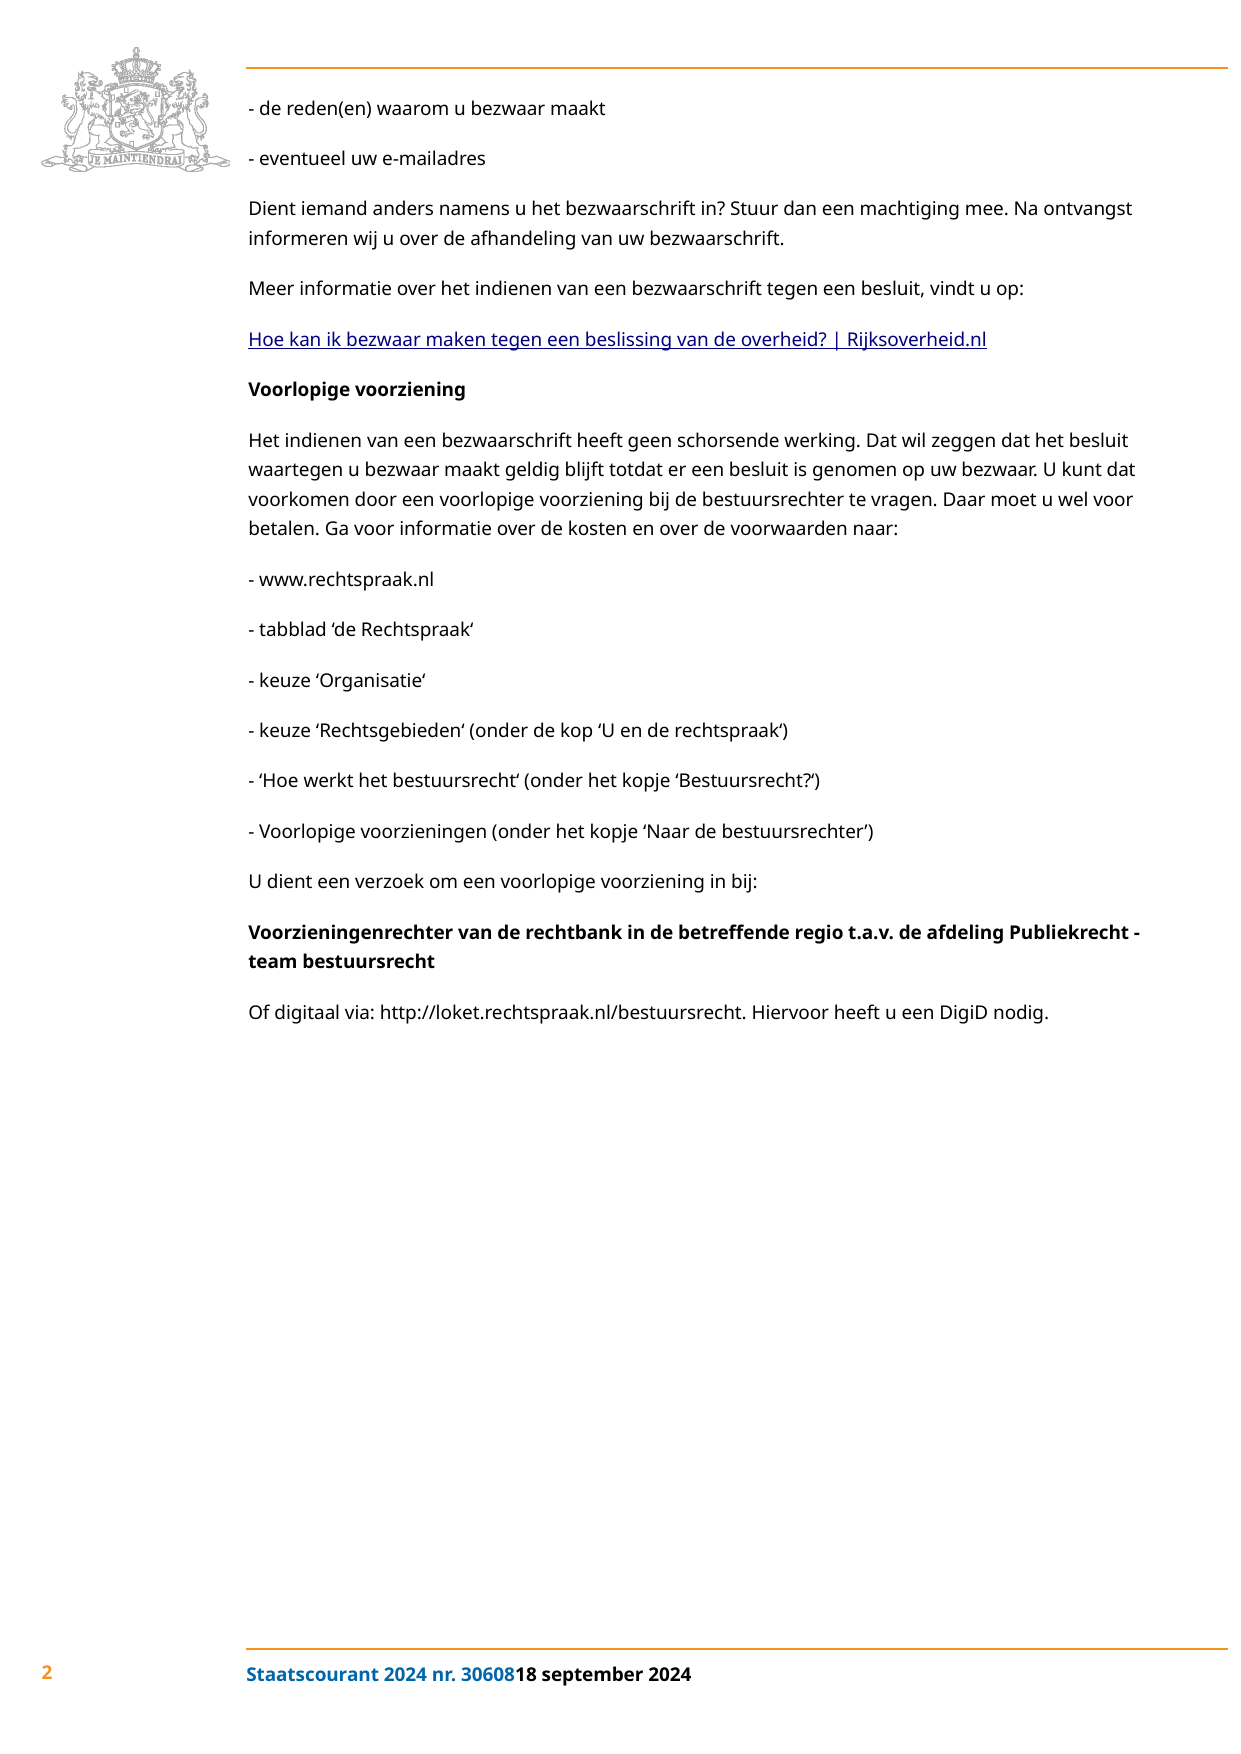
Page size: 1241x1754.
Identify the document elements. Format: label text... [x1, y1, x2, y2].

text U dient een verzoek om een voorlopige voorziening in bij: [248, 868, 1152, 894]
text Hoe kan ik bezwaar maken tegen een beslissing van de overheid? | Rijksoverheid.nl [248, 326, 1152, 352]
text Dient iemand anders namens u het bezwaarschrift in? Stuur dan een machtiging mee. Na ontvangst informeren wij u over de afhandeling van uw bezwaarschrift. [248, 196, 1152, 251]
text Het indienen van een bezwaarschrift heeft geen schorsende werking. Dat wil zeggen dat het besluit waartegen u bezwaar maakt geldig blijft totdat er een besluit is genomen op uw bezwaar. U kunt dat voorkomen door een voorlopige voorziening bij de bestuursrechter te vragen. Daar moet u wel voor betalen. Ga voor informatie over de kosten en over de voorwaarden naar: [248, 427, 1152, 541]
text - ‘Hoe werkt het bestuursrecht‘ (onder het kopje ‘Bestuursrecht?‘) [248, 768, 1152, 793]
text - Voorlopige voorzieningen (onder het kopje ‘Naar de bestuursrechter’) [248, 818, 1152, 844]
picture [41, 47, 231, 172]
text Voorlopige voorziening [248, 376, 1152, 402]
text Meer informatie over het indienen van een bezwaarschrift tegen een besluit, vindt u op: [248, 276, 1152, 301]
text - tabblad ‘de Rechtspraak‘ [248, 616, 1152, 642]
text - eventueel uw e-mailadres [248, 145, 1152, 171]
text Of digitaal via: http://loket.rechtspraak.nl/bestuursrecht. Hiervoor heeft u een DigiD nodig. [248, 999, 1152, 1025]
text Voorzieningenrechter van de rechtbank in de betreffende regio t.a.v. de afdeling Publiekrecht - team bestuursrecht [248, 919, 1152, 974]
text - www.rechtspraak.nl [248, 566, 1152, 592]
text - keuze ‘Organisatie‘ [248, 667, 1152, 693]
text - de reden(en) waarom u bezwaar maakt [248, 95, 1152, 121]
text - keuze ‘Rechtsgebieden‘ (onder de kop ‘U en de rechtspraak‘) [248, 717, 1152, 743]
